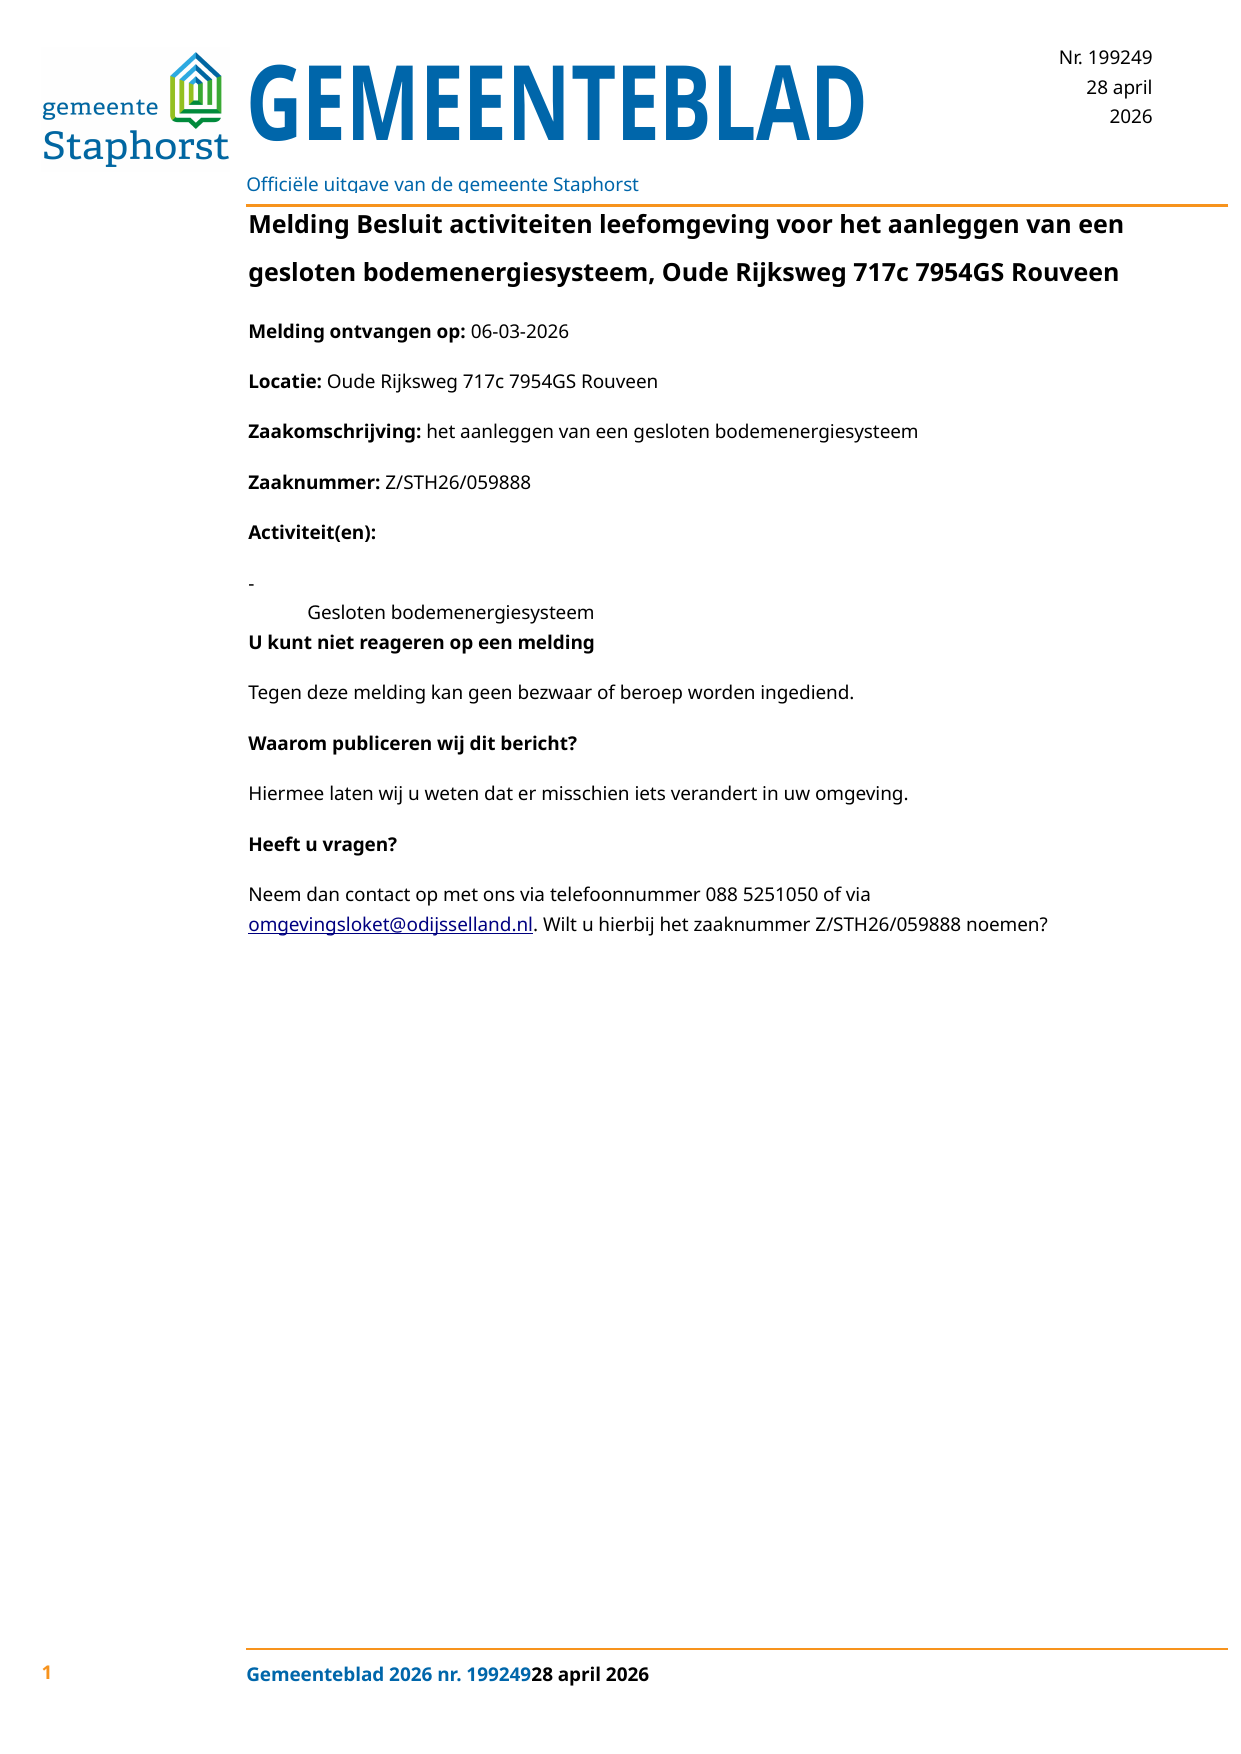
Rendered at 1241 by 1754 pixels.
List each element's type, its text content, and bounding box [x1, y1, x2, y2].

list Gesloten bodemenergiesysteem [248, 599, 1152, 625]
text Zaakomschrijving: het aanleggen van een gesloten bodemenergiesysteem [248, 419, 1152, 444]
text Waarom publiceren wij dit bericht? [248, 730, 1152, 756]
picture [41, 47, 231, 172]
text Activiteit(en): [248, 519, 1152, 545]
text Neem dan contact op met ons via telefoonnummer 088 5251050 of via omgevingsloket@odijsselland.nl. Wilt u hierbij het zaaknummer Z/STH26/059888 noemen? [248, 881, 1152, 937]
text Zaaknummer: Z/STH26/059888 [248, 469, 1152, 495]
text U kunt niet reageren op een melding [248, 629, 1152, 655]
text Tegen deze melding kan geen bezwaar of beroep worden ingediend. [248, 679, 1152, 705]
text Hiermee laten wij u weten dat er misschien iets verandert in uw omgeving. [248, 780, 1152, 806]
text Melding Besluit activiteiten leefomgeving voor het aanleggen van een gesloten bodemenergiesysteem, Oude Rijksweg 717c 7954GS Rouveen [248, 207, 1152, 288]
text Heeft u vragen? [248, 831, 1152, 857]
text Locatie: Oude Rijksweg 717c 7954GS Rouveen [248, 368, 1152, 394]
text Melding ontvangen op: 06-03-2026 [248, 318, 1152, 344]
